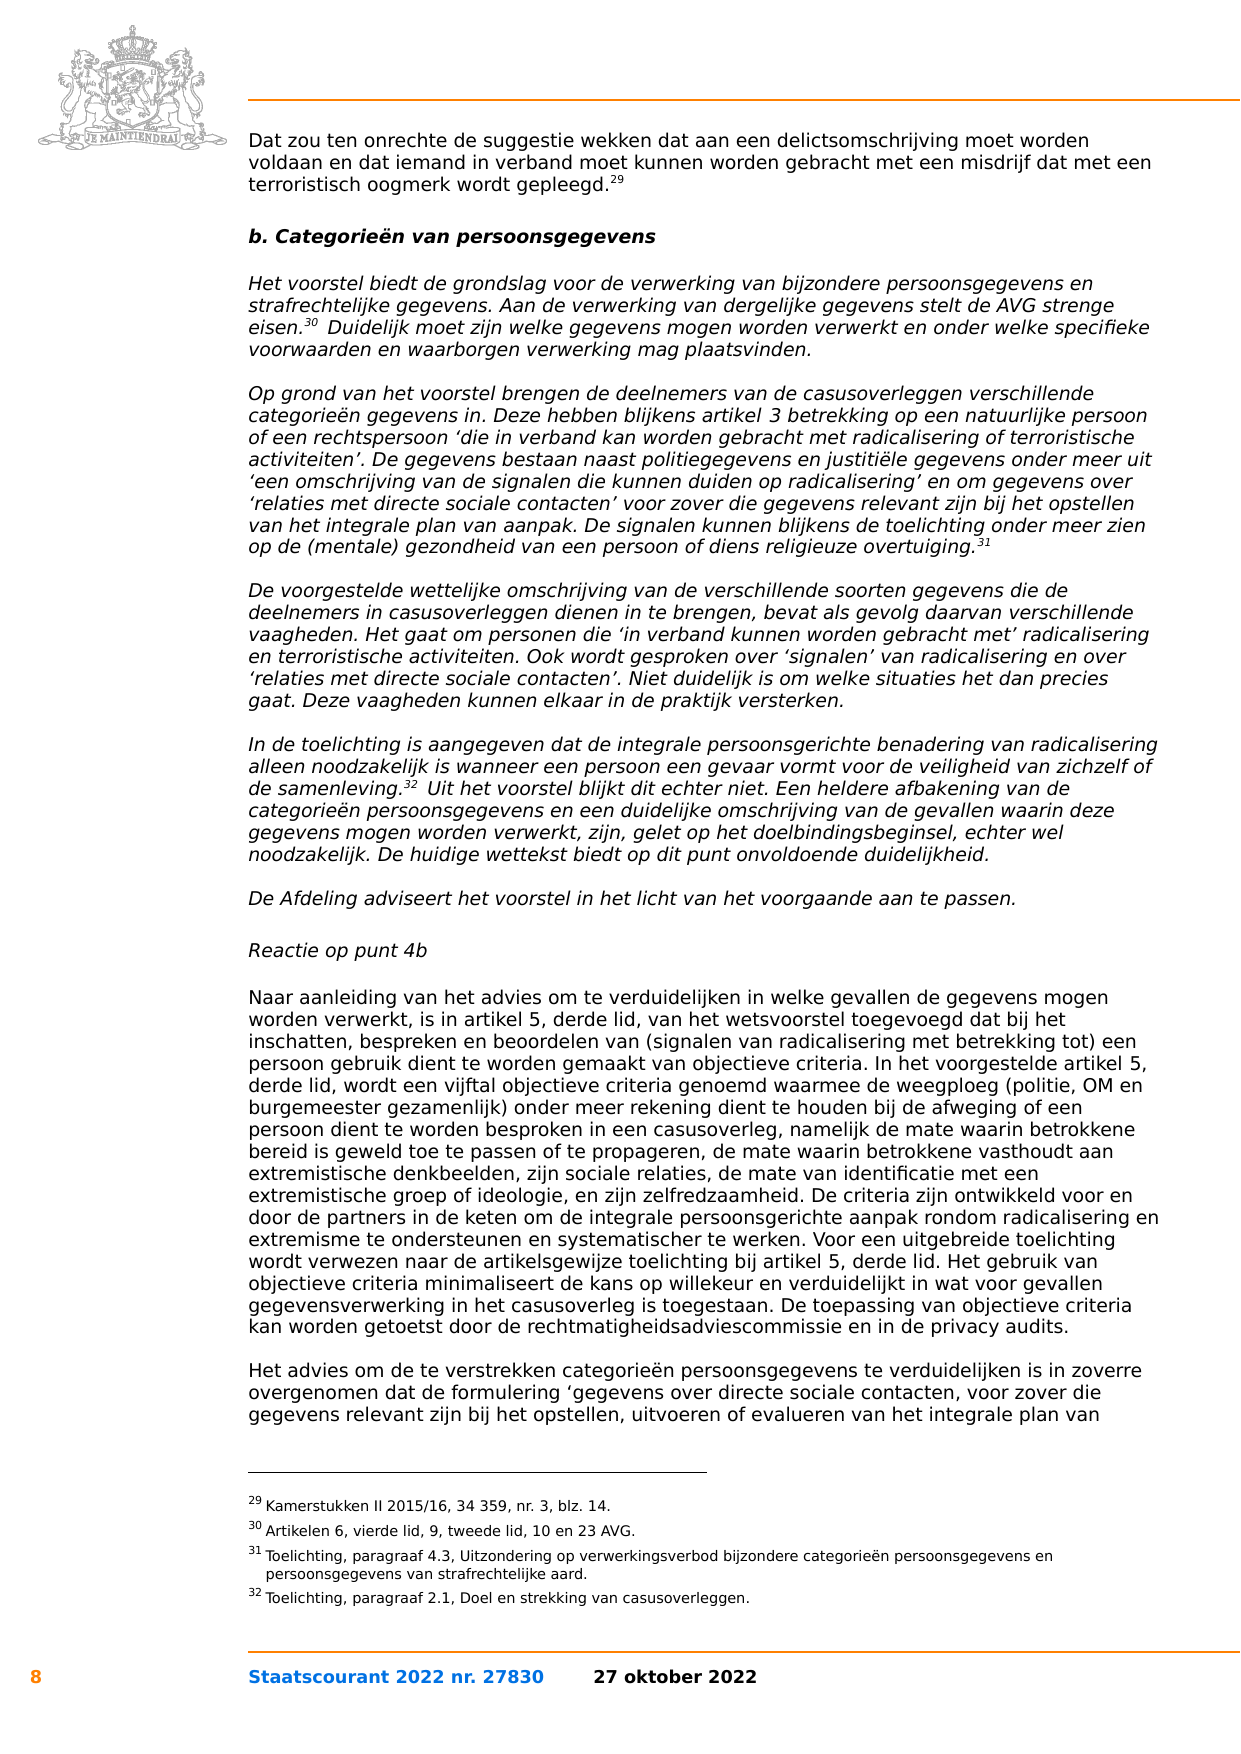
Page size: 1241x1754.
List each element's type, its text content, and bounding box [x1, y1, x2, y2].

text Naar aanleiding van het advies om te verduidelijken in welke gevallen de gegevens mogen worden verwerkt, is in artikel 5, derde lid, van het wetsvoorstel toegevoegd dat bij het inschatten, bespreken en beoordelen van (signalen van radicalisering met betrekking tot) een persoon gebruik dient te worden gemaakt van objectieve criteria. In het voorgestelde artikel 5, derde lid, wordt een vijftal objectieve criteria genoemd waarmee de weegploeg (politie, OM en burgemeester gezamenlijk) onder meer rekening dient te houden bij de afweging of een persoon dient te worden besproken in een casusoverleg, namelijk de mate waarin betrokkene bereid is geweld toe te passen of te propageren, de mate waarin betrokkene vasthoudt aan extremistische denkbeelden, zijn sociale relaties, de mate van identificatie met een extremistische groep of ideologie, en zijn zelfredzaamheid. De criteria zijn ontwikkeld voor en door de partners in de keten om de integrale persoonsgerichte aanpak rondom radicalisering en extremisme te ondersteunen en systematischer te werken. Voor een uitgebreide toelichting wordt verwezen naar de artikelsgewijze toelichting bij artikel 5, derde lid. Het gebruik van objectieve criteria minimaliseert de kans op willekeur en verduidelijkt in wat voor gevallen gegevensverwerking in het casusoverleg is toegestaan. De toepassing van objectieve criteria kan worden getoetst door de rechtmatigheidsadviescommissie en in de privacy audits. [248, 987, 1163, 1338]
text Op grond van het voorstel brengen de deelnemers van de casusoverleggen verschillende categorieën gegevens in. Deze hebben blijkens artikel 3 betrekking op een natuurlijke persoon of een rechtspersoon ‘die in verband kan worden gebracht met radicalisering of terroristische activiteiten’. De gegevens bestaan naast politiegegevens en justitiële gegevens onder meer uit ‘een omschrijving van de signalen die kunnen duiden op radicalisering’ en om gegevens over ‘relaties met directe sociale contacten’ voor zover die gegevens relevant zijn bij het opstellen van het integrale plan van aanpak. De signalen kunnen blijkens de toelichting onder meer zien op de (mentale) gezondheid van een persoon of diens religieuze overtuiging. [248, 383, 1163, 558]
text Het voorstel biedt de grondslag voor de verwerking van bijzondere persoonsgegevens en strafrechtelijke gegevens. Aan de verwerking van dergelijke gegevens stelt de AVG strenge eisen. Duidelijk moet zijn welke gegevens mogen worden verwerkt en onder welke specifieke voorwaarden en waarborgen verwerking mag plaatsvinden. [248, 273, 1163, 361]
text Toelichting, paragraaf 4.3, Uitzondering op verwerkingsverbod bijzondere categorieën persoonsgegevens en persoonsgegevens van strafrechtelijke aard. [248, 1544, 1163, 1583]
picture [38, 25, 227, 150]
text Dat zou ten onrechte de suggestie wekken dat aan een delictsomschrijving moet worden voldaan en dat iemand in verband moet kunnen worden gebracht met een misdrijf dat met een terroristisch oogmerk wordt gepleegd. [248, 130, 1163, 196]
text In de toelichting is aangegeven dat de integrale persoonsgerichte benadering van radicalisering alleen noodzakelijk is wanneer een persoon een gevaar vormt voor de veiligheid van zichzelf of de samenleving. Uit het voorstel blijkt dit echter niet. Een heldere afbakening van de categorieën persoonsgegevens en een duidelijke omschrijving van de gevallen waarin deze gegevens mogen worden verwerkt, zijn, gelet op het doelbindingsbeginsel, echter wel noodzakelijk. De huidige wettekst biedt op dit punt onvoldoende duidelijkheid. [248, 734, 1163, 866]
subtitle b. Categorieën van persoonsgegevens [248, 226, 1163, 248]
text De voorgestelde wettelijke omschrijving van de verschillende soorten gegevens die de deelnemers in casusoverleggen dienen in te brengen, bevat als gevolg daarvan verschillende vaagheden. Het gaat om personen die ‘in verband kunnen worden gebracht met’ radicalisering en terroristische activiteiten. Ook wordt gesproken over ‘signalen’ van radicalisering en over ‘relaties met directe sociale contacten’. Niet duidelijk is om welke situaties het dan precies gaat. Deze vaagheden kunnen elkaar in de praktijk versterken. [248, 580, 1163, 712]
text Kamerstukken II 2015/16, 34 359, nr. 3, blz. 14. [248, 1494, 1163, 1516]
text De Afdeling adviseert het voorstel in het licht van het voorgaande aan te passen. [248, 888, 1163, 910]
subtitle Reactie op punt 4b [248, 940, 1163, 962]
text Toelichting, paragraaf 2.1, Doel en strekking van casusoverleggen. [248, 1586, 1163, 1608]
text Het advies om de te verstrekken categorieën persoonsgegevens te verduidelijken is in zoverre overgenomen dat de formulering ‘gegevens over directe sociale contacten, voor zover die gegevens relevant zijn bij het opstellen, uitvoeren of evalueren van het integrale plan van [248, 1360, 1163, 1426]
text Artikelen 6, vierde lid, 9, tweede lid, 10 en 23 AVG. [248, 1519, 1163, 1541]
